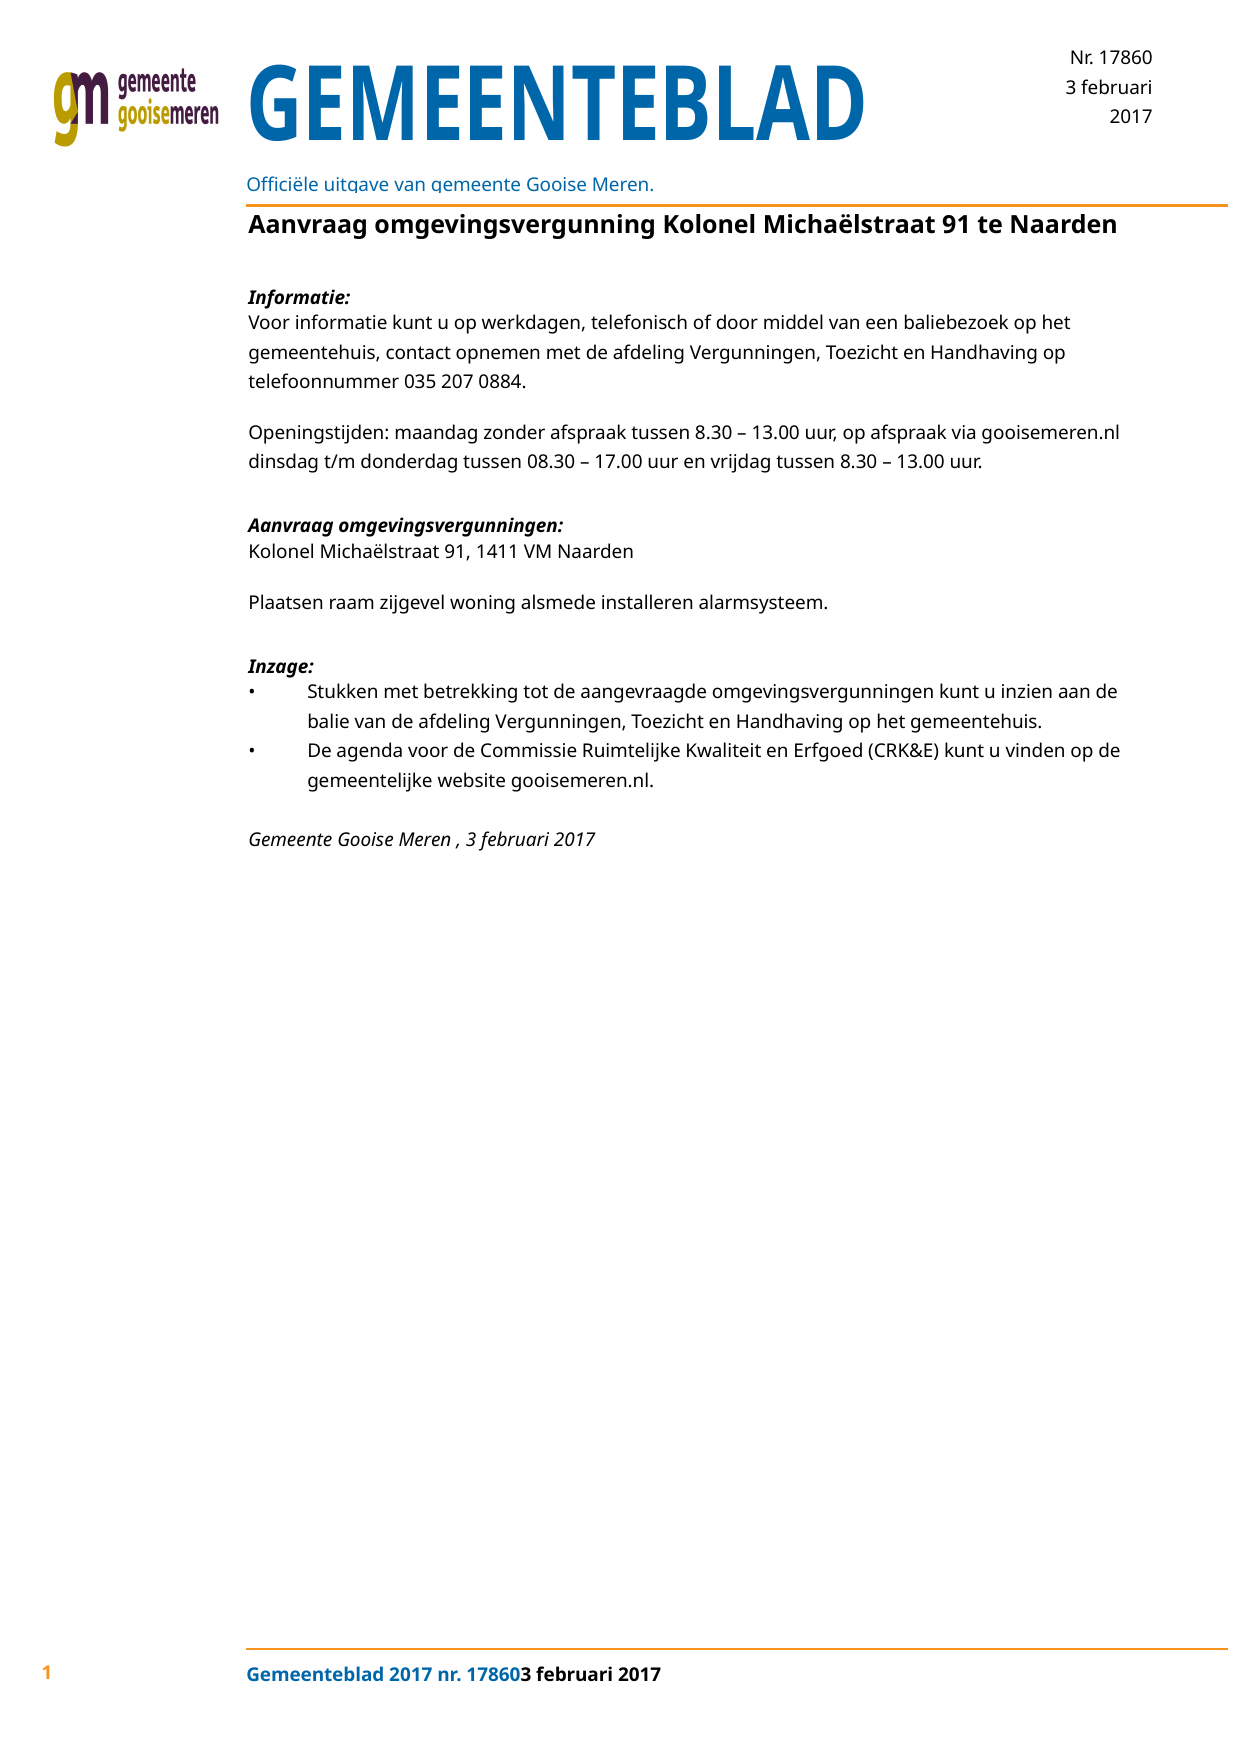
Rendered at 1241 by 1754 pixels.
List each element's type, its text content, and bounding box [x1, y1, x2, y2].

text Inzage: [248, 653, 1152, 678]
text Aanvraag omgevingsvergunningen: [248, 513, 1152, 538]
text Aanvraag omgevingsvergunning Kolonel Michaëlstraat 91 te Naarden [248, 207, 1152, 241]
text Plaatsen raam zijgevel woning alsmede installeren alarmsysteem. [248, 589, 1152, 614]
text Openingstijden: maandag zonder afspraak tussen 8.30 – 13.00 uur, op afspraak via gooisemeren.nl dinsdag t/m donderdag tussen 08.30 – 17.00 uur en vrijdag tussen 8.30 – 13.00 uur. [248, 419, 1152, 474]
list De agenda voor de Commissie Ruimtelijke Kwaliteit en Erfgoed (CRK&E) kunt u vinden op de gemeentelijke website gooisemeren.nl. [248, 738, 1152, 793]
list Stukken met betrekking tot de aangevraagde omgevingsvergunningen kunt u inzien aan de balie van de afdeling Vergunningen, Toezicht en Handhaving op het gemeentehuis. [248, 678, 1152, 734]
text Informatie: [248, 284, 1152, 309]
text Gemeente Gooise Meren , 3 februari 2017 [248, 826, 1152, 852]
picture [41, 47, 231, 172]
text Voor informatie kunt u op werkdagen, telefonisch of door middel van een baliebezoek op het gemeentehuis, contact opnemen met de afdeling Vergunningen, Toezicht en Handhaving op telefoonnummer 035 207 0884. [248, 309, 1152, 394]
text Kolonel Michaëlstraat 91, 1411 VM Naarden [248, 538, 1152, 564]
